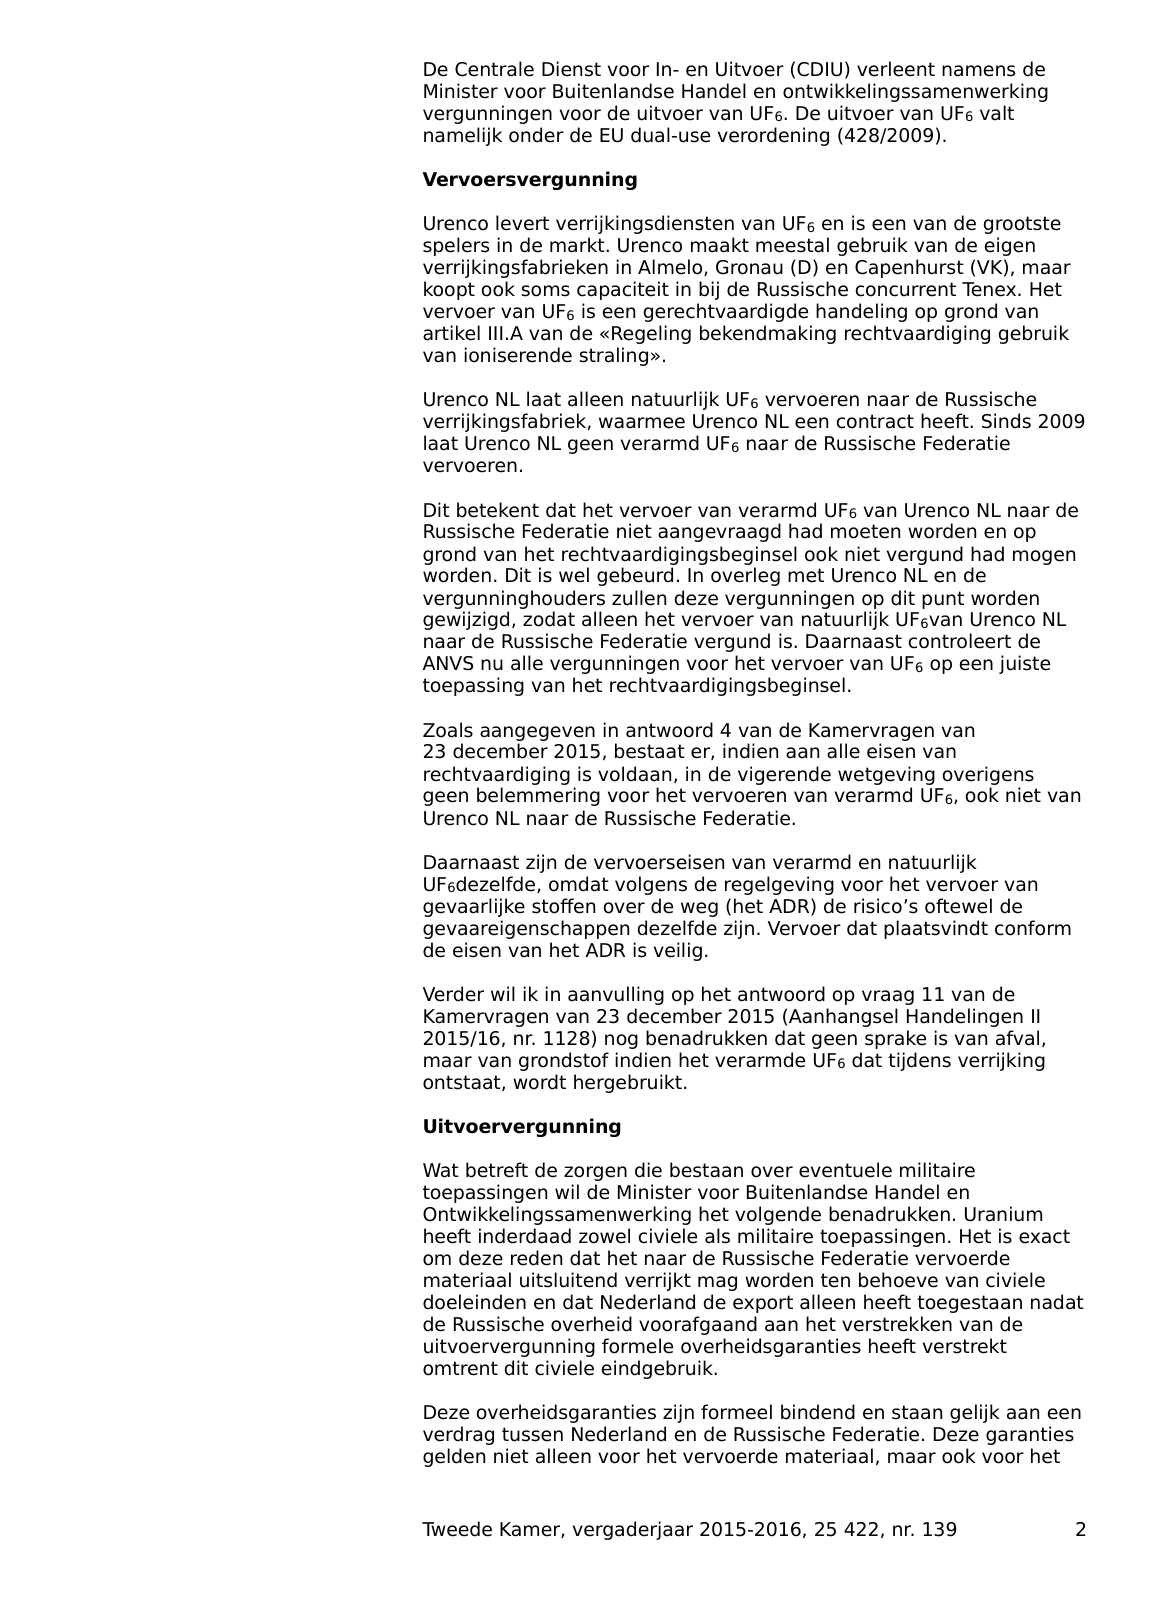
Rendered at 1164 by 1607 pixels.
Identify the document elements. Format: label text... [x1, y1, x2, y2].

text Urenco levert verrijkingsdiensten van UF6 en is een van de grootste spelers in de markt. Urenco maakt meestal gebruik van de eigen verrijkingsfabrieken in Almelo, Gronau (D) en Capenhurst (VK), maar koopt ook soms capaciteit in bij de Russische concurrent Tenex. Het vervoer van UF6 is een gerechtvaardigde handeling op grond van artikel III.A van de «Regeling bekendmaking rechtvaardiging gebruik van ioniserende straling». [422, 213, 1087, 367]
subtitle Uitvoervergunning [422, 1116, 1087, 1138]
text Urenco NL laat alleen natuurlijk UF6 vervoeren naar de Russische verrijkingsfabriek, waarmee Urenco NL een contract heeft. Sinds 2009 laat Urenco NL geen verarmd UF6 naar de Russische Federatie vervoeren. [422, 389, 1087, 477]
text Wat betreft de zorgen die bestaan over eventuele militaire toepassingen wil de Minister voor Buitenlandse Handel en Ontwikkelingssamenwerking het volgende benadrukken. Uranium heeft inderdaad zowel civiele als militaire toepassingen. Het is exact om deze reden dat het naar de Russische Federatie vervoerde materiaal uitsluitend verrijkt mag worden ten behoeve van civiele doeleinden en dat Nederland de export alleen heeft toegestaan nadat de Russische overheid voorafgaand aan het verstrekken van de uitvoervergunning formele overheidsgaranties heeft verstrekt omtrent dit civiele eindgebruik. [422, 1160, 1087, 1380]
text Daarnaast zijn de vervoerseisen van verarmd en natuurlijk UF6dezelfde, omdat volgens de regelgeving voor het vervoer van gevaarlijke stoffen over de weg (het ADR) de risico’s oftewel de gevaareigenschappen dezelfde zijn. Vervoer dat plaatsvindt conform de eisen van het ADR is veilig. [422, 852, 1087, 961]
text Zoals aangegeven in antwoord 4 van de Kamervragen van 23 december 2015, bestaat er, indien aan alle eisen van rechtvaardiging is voldaan, in de vigerende wetgeving overigens geen belemmering voor het vervoeren van verarmd UF6, ook niet van Urenco NL naar de Russische Federatie. [422, 719, 1087, 829]
text Verder wil ik in aanvulling op het antwoord op vraag 11 van de Kamervragen van 23 december 2015 (Aanhangsel Handelingen II 2015/16, nr. 1128) nog benadrukken dat geen sprake is van afval, maar van grondstof indien het verarmde UF6 dat tijdens verrijking ontstaat, wordt hergebruikt. [422, 984, 1087, 1093]
text Deze overheidsgaranties zijn formeel bindend en staan gelijk aan een verdrag tussen Nederland en de Russische Federatie. Deze garanties gelden niet alleen voor het vervoerde materiaal, maar ook voor het [422, 1402, 1087, 1468]
text De Centrale Dienst voor In- en Uitvoer (CDIU) verleent namens de Minister voor Buitenlandse Handel en ontwikkelingssamenwerking vergunningen voor de uitvoer van UF6. De uitvoer van UF6 valt namelijk onder de EU dual-use verordening (428/2009). [422, 59, 1087, 147]
text Dit betekent dat het vervoer van verarmd UF6 van Urenco NL naar de Russische Federatie niet aangevraagd had moeten worden en op grond van het rechtvaardigingsbeginsel ook niet vergund had mogen worden. Dit is wel gebeurd. In overleg met Urenco NL en de vergunninghouders zullen deze vergunningen op dit punt worden gewijzigd, zodat alleen het vervoer van natuurlijk UF6van Urenco NL naar de Russische Federatie vergund is. Daarnaast controleert de ANVS nu alle vergunningen voor het vervoer van UF6 op een juiste toepassing van het rechtvaardigingsbeginsel. [422, 499, 1087, 697]
subtitle Vervoersvergunning [422, 169, 1087, 191]
